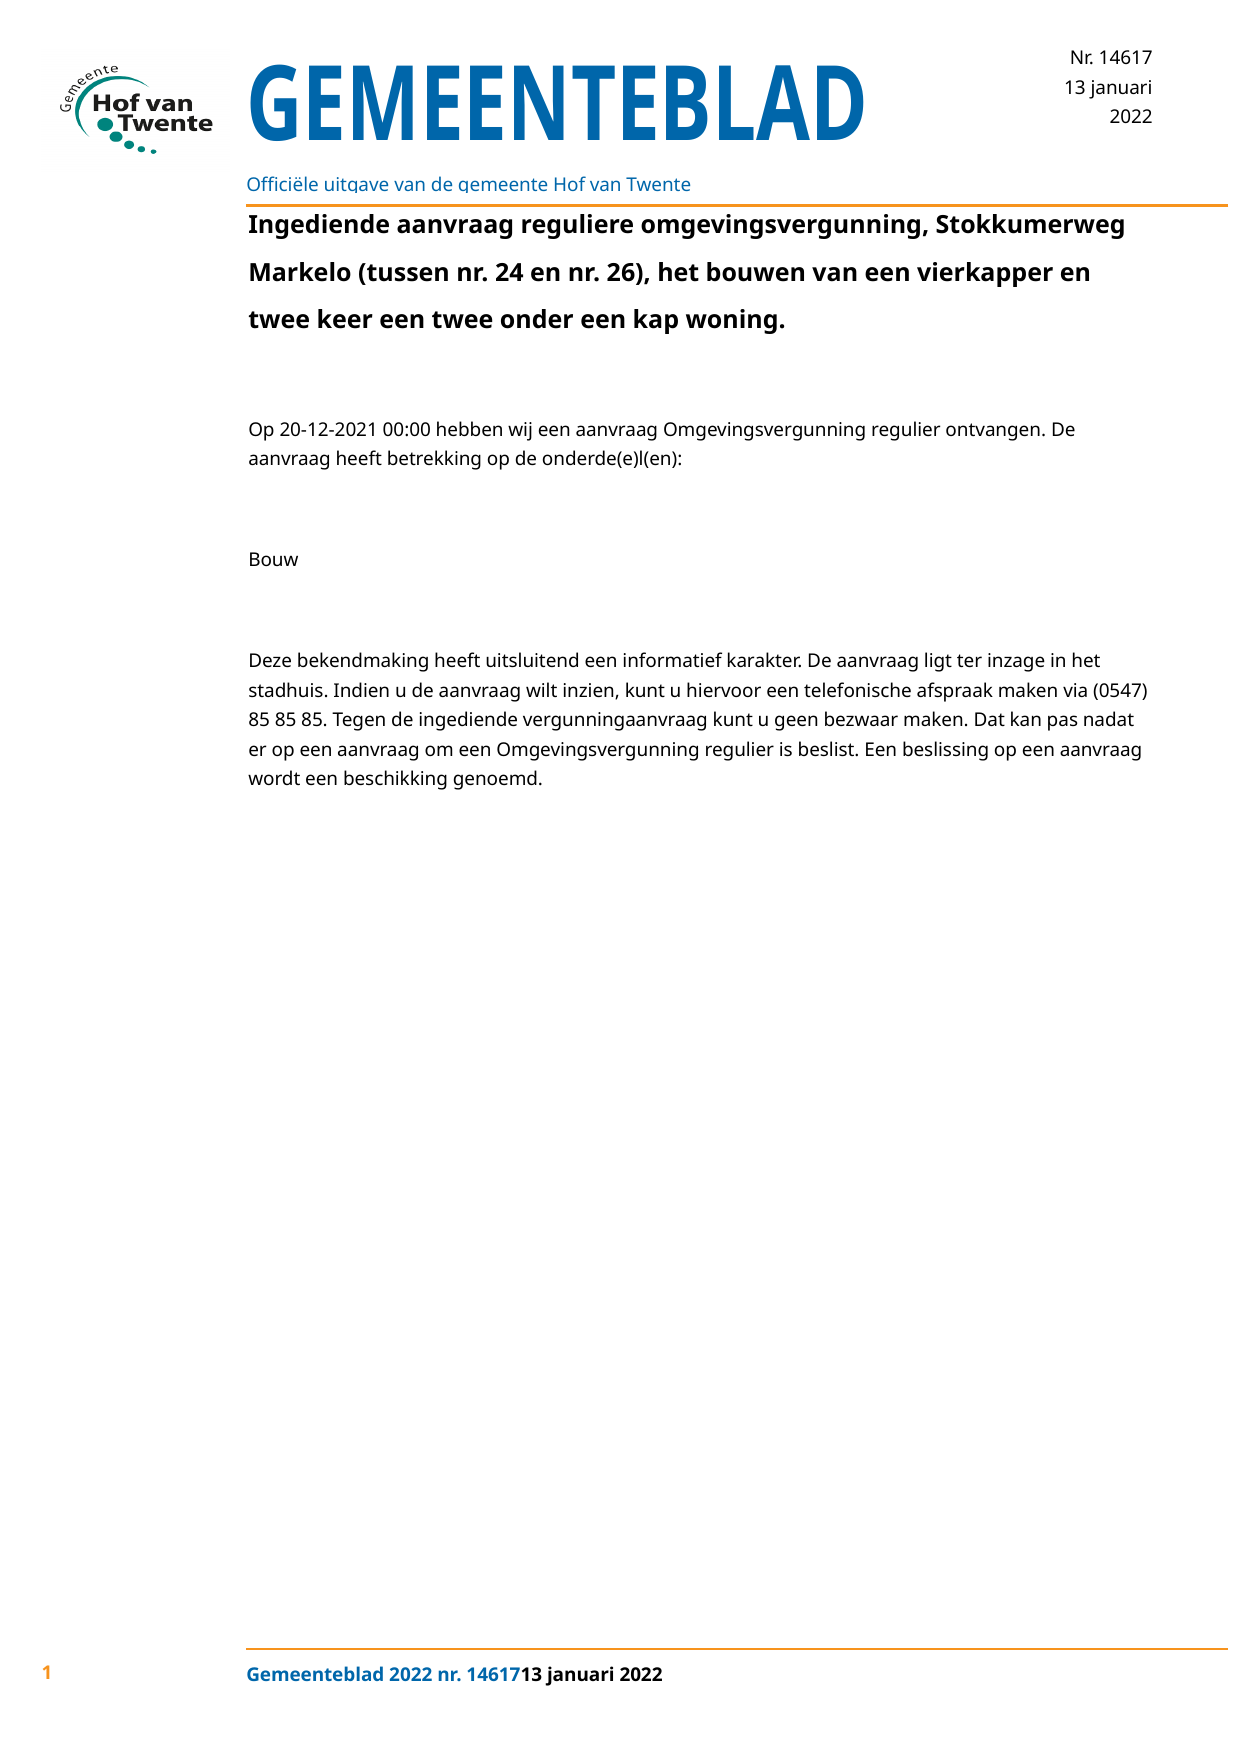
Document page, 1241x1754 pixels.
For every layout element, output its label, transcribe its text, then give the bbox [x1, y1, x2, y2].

text Ingediende aanvraag reguliere omgevingsvergunning, Stokkumerweg Markelo (tussen nr. 24 en nr. 26), het bouwen van een vierkapper en twee keer een twee onder een kap woning. [248, 207, 1152, 336]
text Bouw [248, 546, 1152, 572]
text Deze bekendmaking heeft uitsluitend een informatief karakter. De aanvraag ligt ter inzage in het stadhuis. Indien u de aanvraag wilt inzien, kunt u hiervoor een telefonische afspraak maken via (0547) 85 85 85. Tegen de ingediende vergunningaanvraag kunt u geen bezwaar maken. Dat kan pas nadat er op een aanvraag om een Omgevingsvergunning regulier is beslist. Een beslissing op een aanvraag wordt een beschikking genoemd. [248, 647, 1152, 791]
picture [41, 47, 231, 172]
text Op 20-12-2021 00:00 hebben wij een aanvraag Omgevingsvergunning regulier ontvangen. De aanvraag heeft betrekking op de onderde(e)l(en): [248, 416, 1152, 471]
